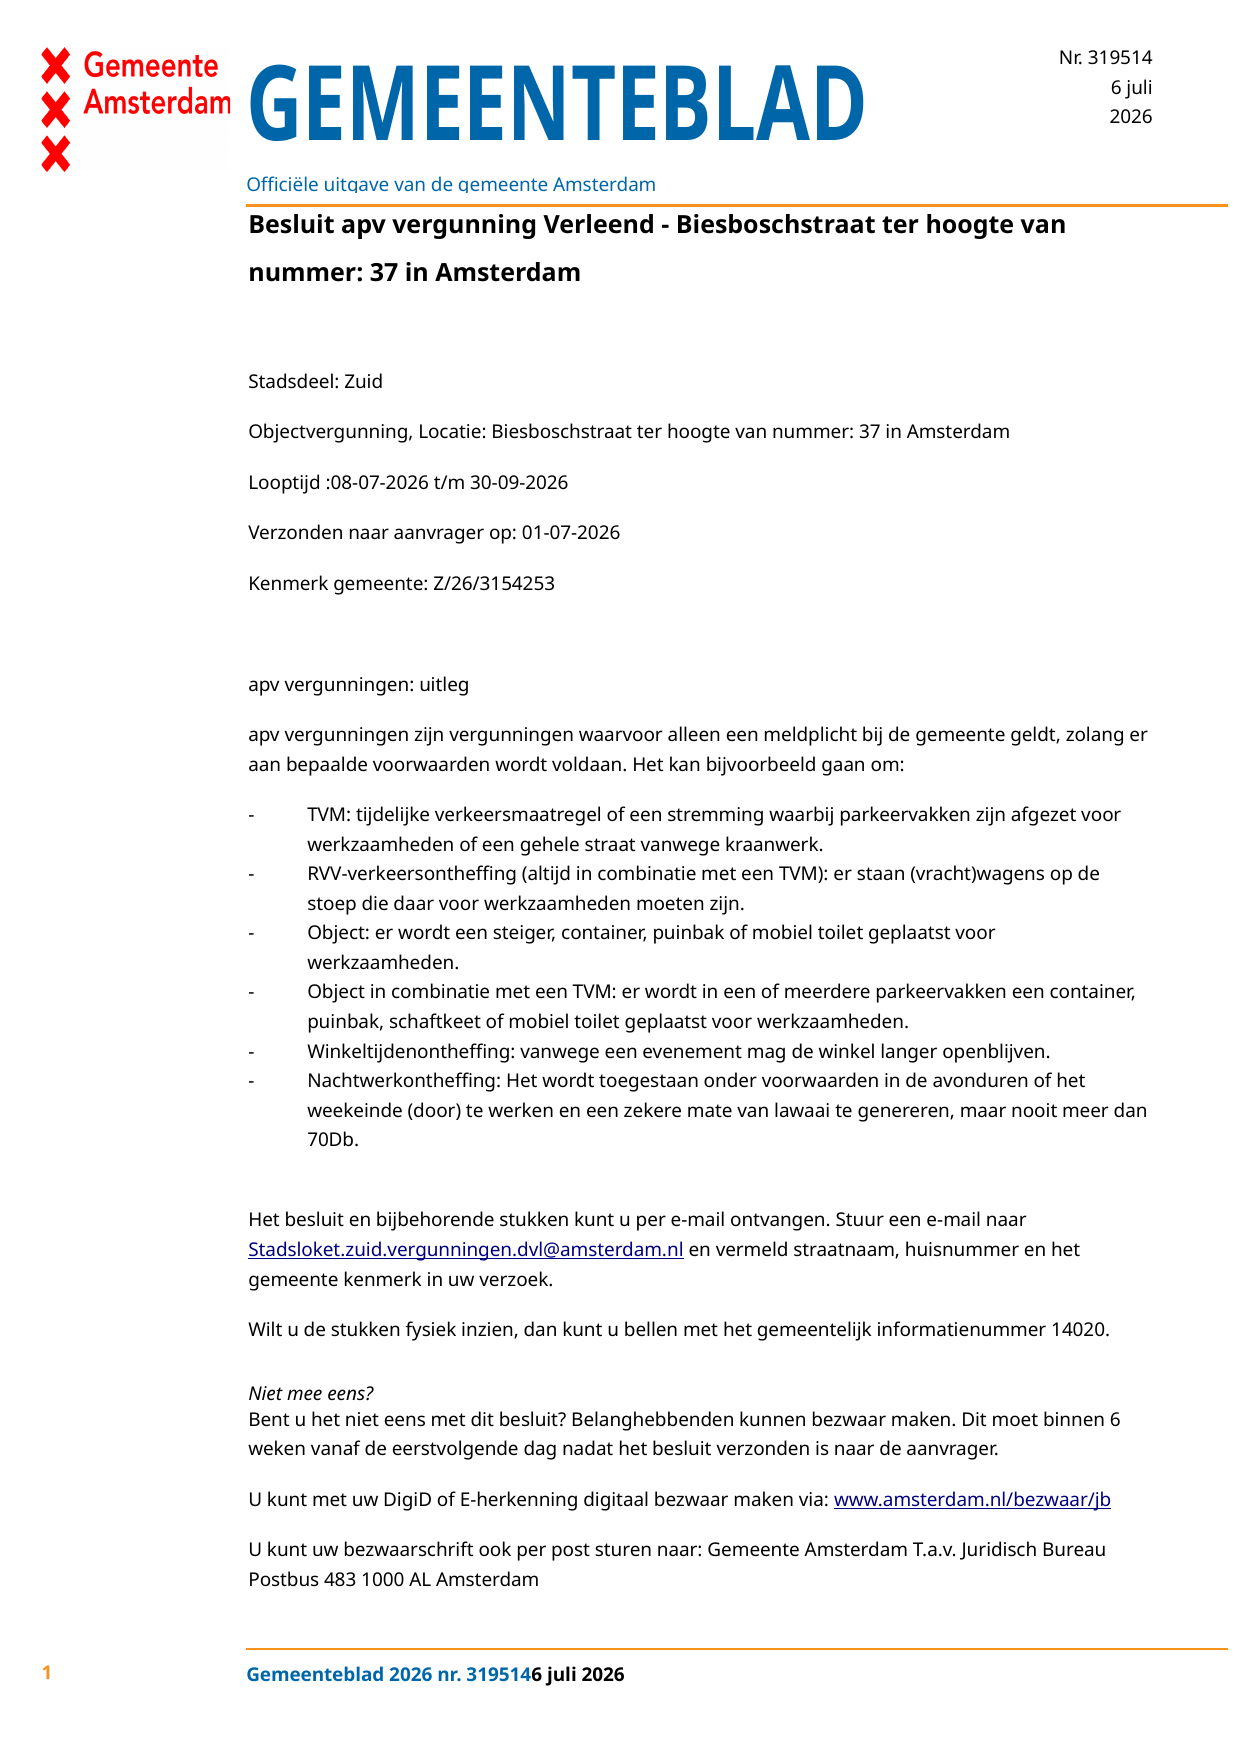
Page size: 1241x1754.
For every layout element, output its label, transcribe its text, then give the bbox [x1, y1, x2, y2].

text U kunt uw bezwaarschrift ook per post sturen naar: Gemeente Amsterdam T.a.v. Juridisch Bureau Postbus 483 1000 AL Amsterdam [248, 1536, 1152, 1592]
list Object in combinatie met een TVM: er wordt in een of meerdere parkeervakken een container, puinbak, schaftkeet of mobiel toilet geplaatst voor werkzaamheden. [248, 979, 1152, 1034]
text Stadsdeel: Zuid [248, 368, 1152, 394]
text Looptijd :08-07-2026 t/m 30-09-2026 [248, 469, 1152, 495]
text Verzonden naar aanvrager op: 01-07-2026 [248, 519, 1152, 545]
text Wilt u de stukken fysiek inzien, dan kunt u bellen met het gemeentelijk informatienummer 14020. [248, 1316, 1152, 1342]
text Kenmerk gemeente: Z/26/3154253 [248, 570, 1152, 596]
text Besluit apv vergunning Verleend - Biesboschstraat ter hoogte van nummer: 37 in Amsterdam [248, 207, 1152, 288]
text apv vergunningen: uitleg [248, 671, 1152, 697]
text Objectvergunning, Locatie: Biesboschstraat ter hoogte van nummer: 37 in Amsterdam [248, 419, 1152, 444]
list RVV-verkeersontheffing (altijd in combinatie met een TVM): er staan (vracht)wagens op de stoep die daar voor werkzaamheden moeten zijn. [248, 860, 1152, 916]
list TVM: tijdelijke verkeersmaatregel of een stremming waarbij parkeervakken zijn afgezet voor werkzaamheden of een gehele straat vanwege kraanwerk. [248, 801, 1152, 857]
list Winkeltijdenontheffing: vanwege een evenement mag de winkel langer openblijven. [248, 1038, 1152, 1064]
text Bent u het niet eens met dit besluit? Belanghebbenden kunnen bezwaar maken. Dit moet binnen 6 weken vanaf de eerstvolgende dag nadat het besluit verzonden is naar de aanvrager. [248, 1406, 1152, 1461]
list Object: er wordt een steiger, container, puinbak of mobiel toilet geplaatst voor werkzaamheden. [248, 919, 1152, 975]
text Niet mee eens? [248, 1380, 1152, 1406]
list Nachtwerkontheffing: Het wordt toegestaan onder voorwaarden in de avonduren of het weekeinde (door) te werken en een zekere mate van lawaai te genereren, maar nooit meer dan 70Db. [248, 1067, 1152, 1152]
text U kunt met uw DigiD of E-herkenning digitaal bezwaar maken via: www.amsterdam.nl/bezwaar/jb [248, 1486, 1152, 1512]
text Het besluit en bijbehorende stukken kunt u per e-mail ontvangen. Stuur een e-mail naar Stadsloket.zuid.vergunningen.dvl@amsterdam.nl en vermeld straatnaam, huisnummer en het gemeente kenmerk in uw verzoek. [248, 1207, 1152, 1292]
picture [41, 47, 231, 172]
text apv vergunningen zijn vergunningen waarvoor alleen een meldplicht bij de gemeente geldt, zolang er aan bepaalde voorwaarden wordt voldaan. Het kan bijvoorbeeld gaan om: [248, 721, 1152, 777]
